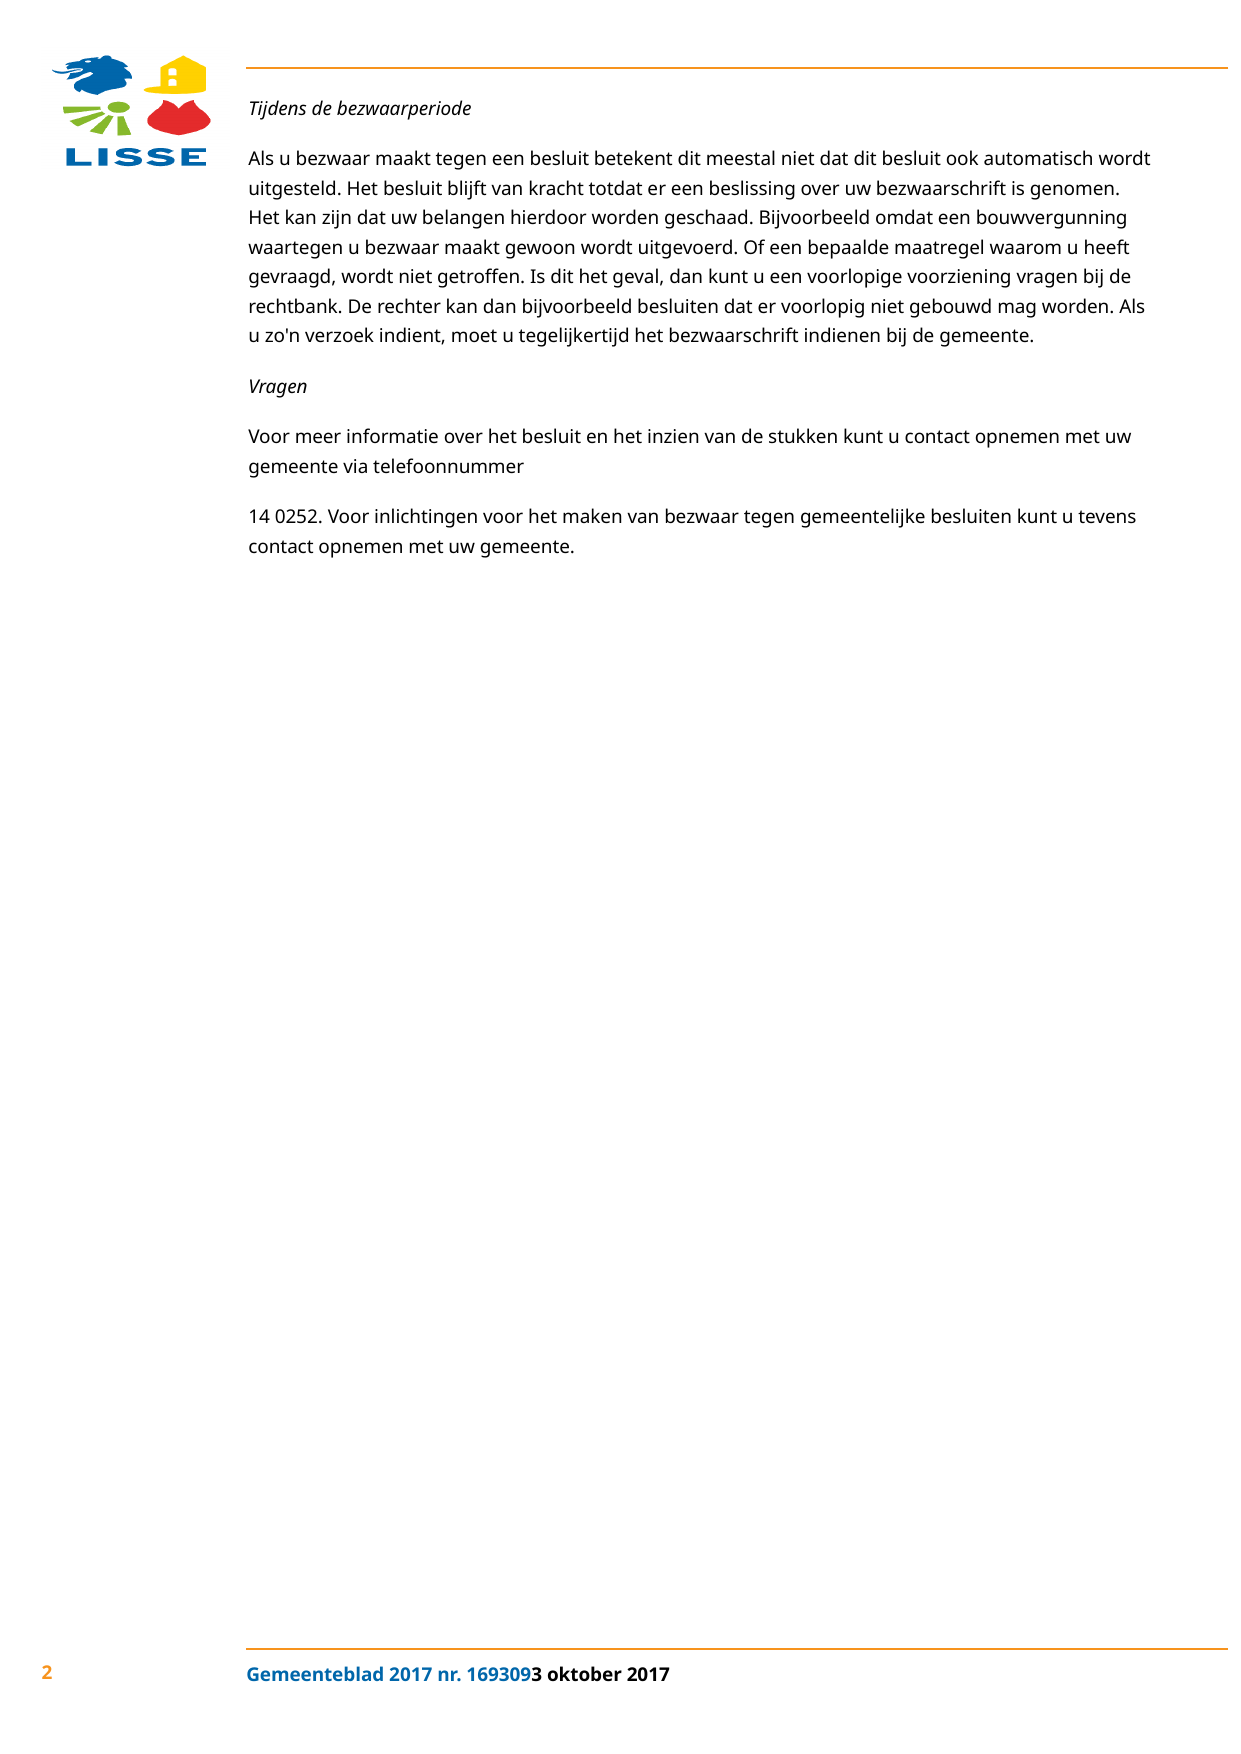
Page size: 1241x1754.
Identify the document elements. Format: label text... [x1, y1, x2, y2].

text 14 0252. Voor inlichtingen voor het maken van bezwaar tegen gemeentelijke besluiten kunt u tevens contact opnemen met uw gemeente. [248, 503, 1152, 559]
text Tijdens de bezwaarperiode [248, 95, 1152, 121]
picture [41, 47, 231, 172]
text Vragen [248, 373, 1152, 399]
text Voor meer informatie over het besluit en het inzien van de stukken kunt u contact opnemen met uw gemeente via telefoonnummer [248, 423, 1152, 479]
text Als u bezwaar maakt tegen een besluit betekent dit meestal niet dat dit besluit ook automatisch wordt uitgesteld. Het besluit blijft van kracht totdat er een beslissing over uw bezwaarschrift is genomen. Het kan zijn dat uw belangen hierdoor worden geschaad. Bijvoorbeeld omdat een bouwvergunning waartegen u bezwaar maakt gewoon wordt uitgevoerd. Of een bepaalde maatregel waarom u heeft gevraagd, wordt niet getroffen. Is dit het geval, dan kunt u een voorlopige voorziening vragen bij de rechtbank. De rechter kan dan bijvoorbeeld besluiten dat er voorlopig niet gebouwd mag worden. Als u zo'n verzoek indient, moet u tegelijkertijd het bezwaarschrift indienen bij de gemeente. [248, 145, 1152, 348]
